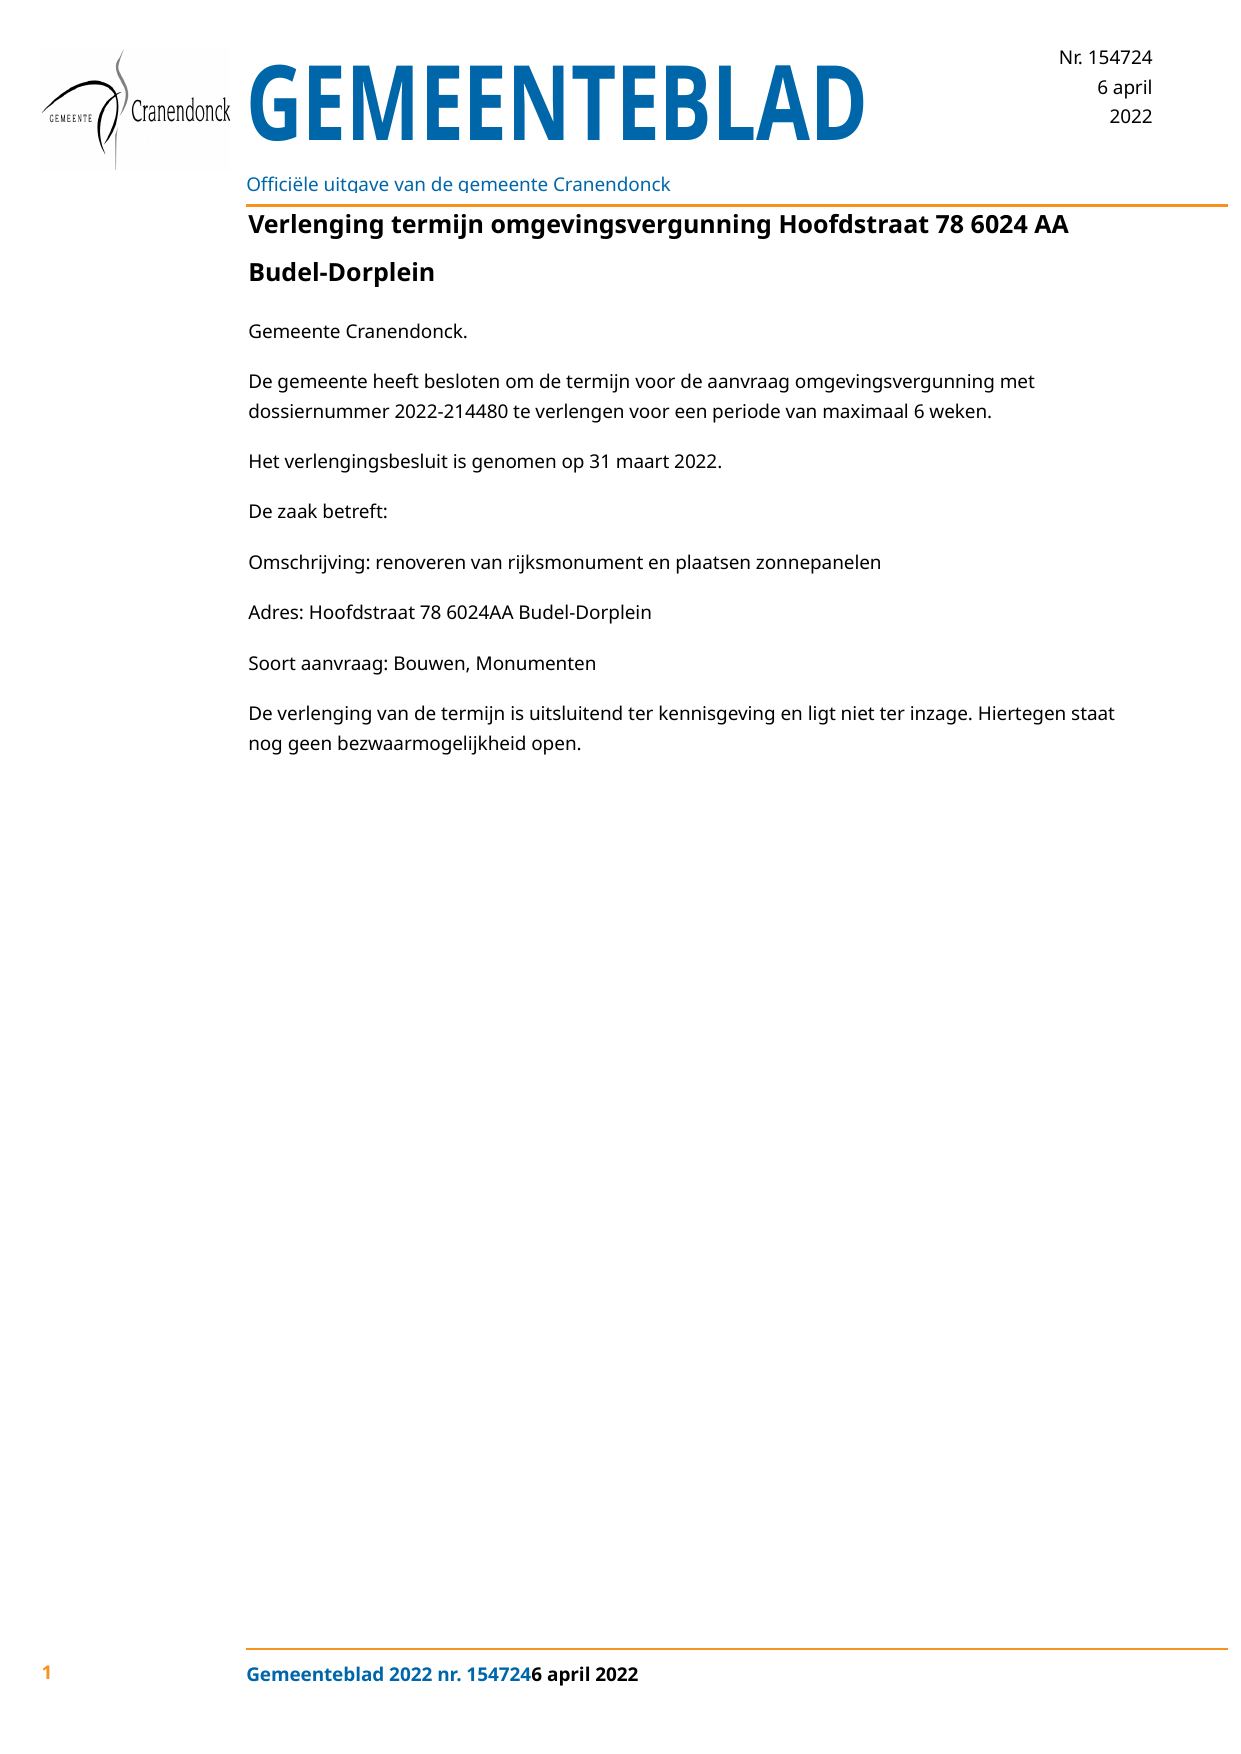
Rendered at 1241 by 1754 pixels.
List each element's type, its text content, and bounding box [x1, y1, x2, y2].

text De gemeente heeft besloten om de termijn voor de aanvraag omgevingsvergunning met dossiernummer 2022-214480 te verlengen voor een periode van maximaal 6 weken. [248, 368, 1152, 424]
text De zaak betreft: [248, 499, 1152, 524]
text Het verlengingsbesluit is genomen op 31 maart 2022. [248, 448, 1152, 474]
text De verlenging van de termijn is uitsluitend ter kennisgeving en ligt niet ter inzage. Hiertegen staat nog geen bezwaarmogelijkheid open. [248, 700, 1152, 756]
text Adres: Hoofdstraat 78 6024AA Budel-Dorplein [248, 599, 1152, 625]
picture [41, 47, 231, 172]
text Soort aanvraag: Bouwen, Monumenten [248, 650, 1152, 676]
text Verlenging termijn omgevingsvergunning Hoofdstraat 78 6024 AA Budel-Dorplein [248, 207, 1152, 288]
text Omschrijving: renoveren van rijksmonument en plaatsen zonnepanelen [248, 549, 1152, 575]
text Gemeente Cranendonck. [248, 318, 1152, 344]
